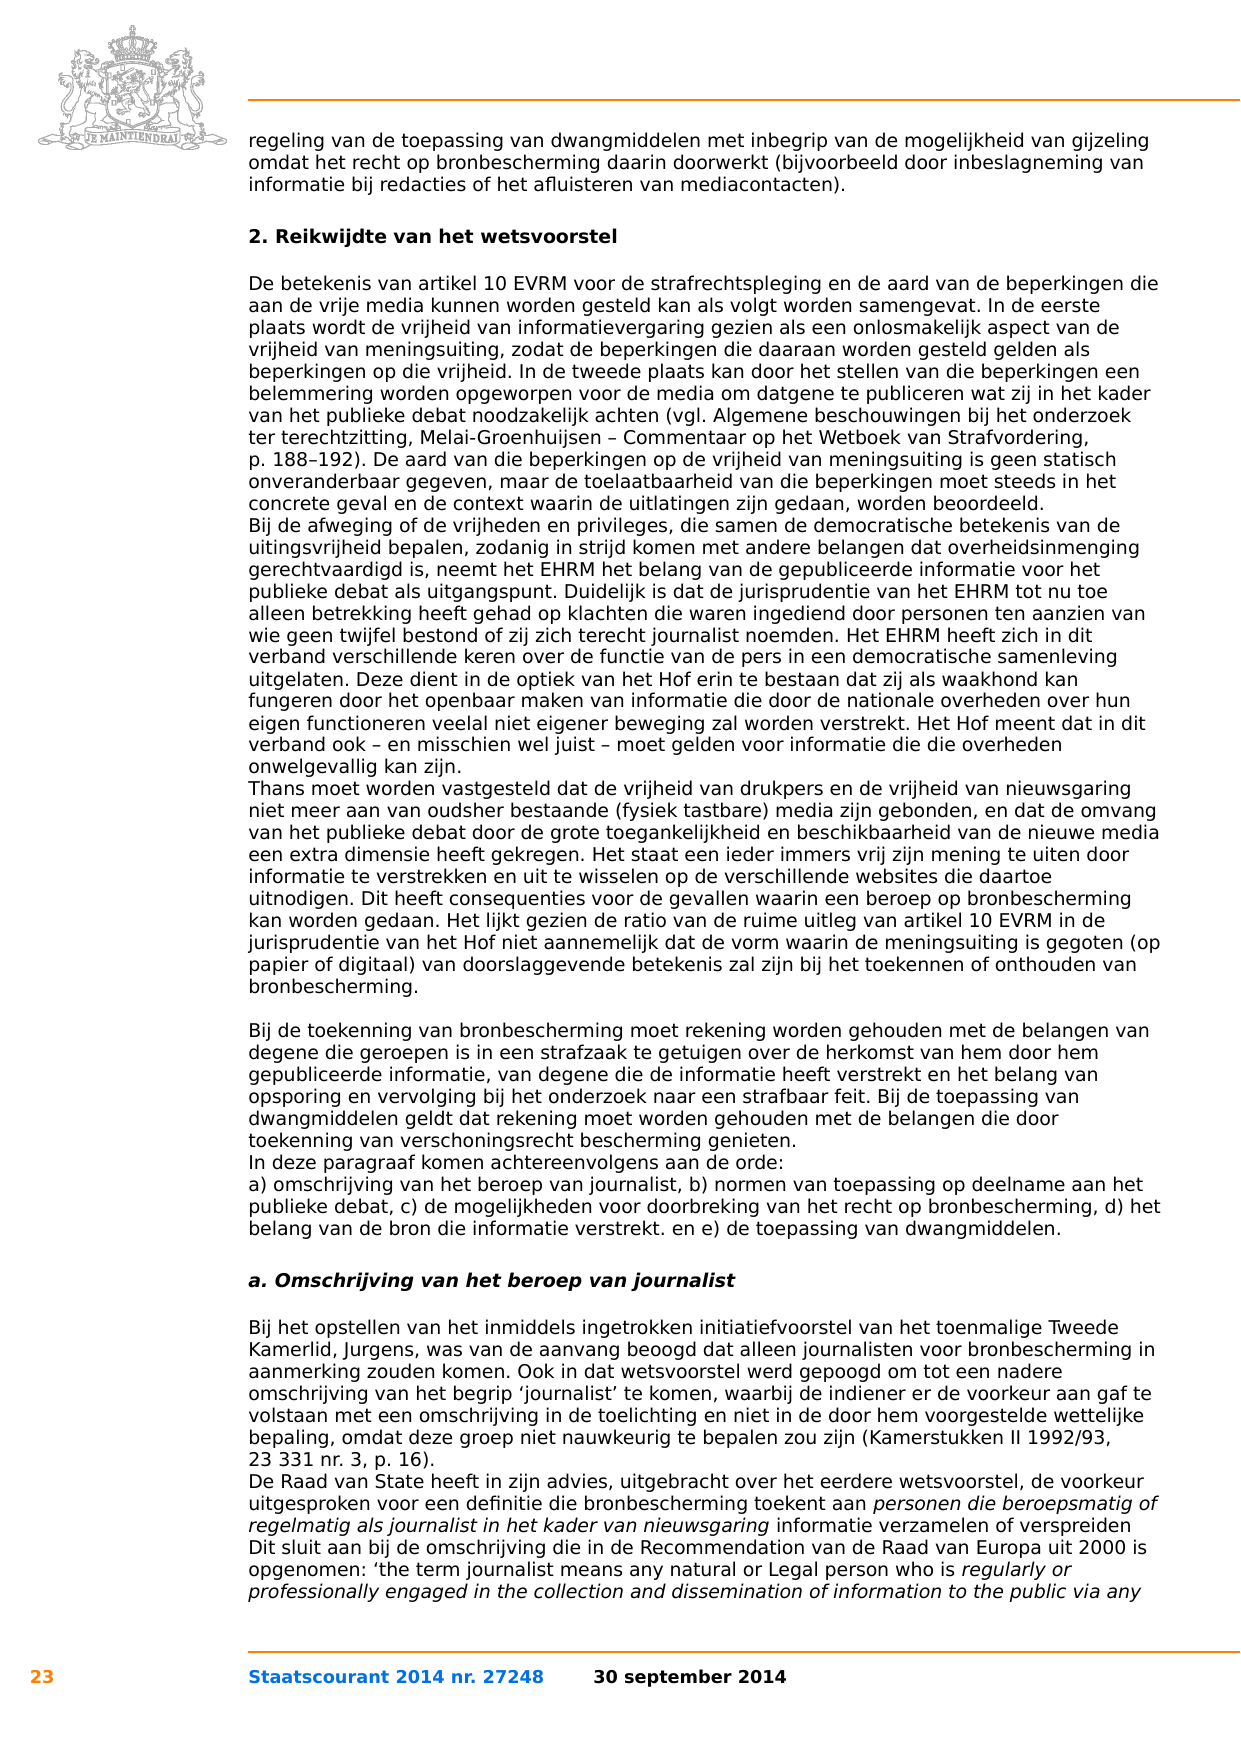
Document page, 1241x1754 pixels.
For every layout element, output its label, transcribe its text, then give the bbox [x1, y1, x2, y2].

subtitle 2. Reikwijdte van het wetsvoorstel [248, 226, 1163, 248]
text De Raad van State heeft in zijn advies, uitgebracht over het eerdere wetsvoorstel, de voorkeur uitgesproken voor een definitie die bronbescherming toekent aan personen die beroepsmatig of regelmatig als journalist in het kader van nieuwsgaring informatie verzamelen of verspreiden Dit sluit aan bij de omschrijving die in de Recommendation van de Raad van Europa uit 2000 is opgenomen: ‘the term journalist means any natural or Legal person who is regularly or professionally engaged in the collection and dissemination of information to the public via any [248, 1471, 1163, 1602]
subtitle a. Omschrijving van het beroep van journalist [248, 1270, 1163, 1292]
text De betekenis van artikel 10 EVRM voor de strafrechtspleging en de aard van de beperkingen die aan de vrije media kunnen worden gesteld kan als volgt worden samengevat. In de eerste plaats wordt de vrijheid van informatievergaring gezien als een onlosmakelijk aspect van de vrijheid van meningsuiting, zodat de beperkingen die daaraan worden gesteld gelden als beperkingen op die vrijheid. In de tweede plaats kan door het stellen van die beperkingen een belemmering worden opgeworpen voor de media om datgene te publiceren wat zij in het kader van het publieke debat noodzakelijk achten (vgl. Algemene beschouwingen bij het onderzoek ter terechtzitting, Melai-Groenhuijsen – Commentaar op het Wetboek van Strafvordering, p. 188–192). De aard van die beperkingen op de vrijheid van meningsuiting is geen statisch onveranderbaar gegeven, maar de toelaatbaarheid van die beperkingen moet steeds in het concrete geval en de context waarin de uitlatingen zijn gedaan, worden beoordeeld. [248, 273, 1163, 514]
text Bij het opstellen van het inmiddels ingetrokken initiatiefvoorstel van het toenmalige Tweede Kamerlid, Jurgens, was van de aanvang beoogd dat alleen journalisten voor bronbescherming in aanmerking zouden komen. Ook in dat wetsvoorstel werd gepoogd om tot een nadere omschrijving van het begrip ‘journalist’ te komen, waarbij de indiener er de voorkeur aan gaf te volstaan met een omschrijving in de toelichting en niet in de door hem voorgestelde wettelijke bepaling, omdat deze groep niet nauwkeurig te bepalen zou zijn (Kamerstukken II 1992/93, 23 331 nr. 3, p. 16). [248, 1317, 1163, 1471]
text regeling van de toepassing van dwangmiddelen met inbegrip van de mogelijkheid van gijzeling omdat het recht op bronbescherming daarin doorwerkt (bijvoorbeeld door inbeslagneming van informatie bij redacties of het afluisteren van mediacontacten). [248, 130, 1163, 196]
text Thans moet worden vastgesteld dat de vrijheid van drukpers en de vrijheid van nieuwsgaring niet meer aan van oudsher bestaande (fysiek tastbare) media zijn gebonden, en dat de omvang van het publieke debat door de grote toegankelijkheid en beschikbaarheid van de nieuwe media een extra dimensie heeft gekregen. Het staat een ieder immers vrij zijn mening te uiten door informatie te verstrekken en uit te wisselen op de verschillende websites die daartoe uitnodigen. Dit heeft consequenties voor de gevallen waarin een beroep op bronbescherming kan worden gedaan. Het lijkt gezien de ratio van de ruime uitleg van artikel 10 EVRM in de jurisprudentie van het Hof niet aannemelijk dat de vorm waarin de meningsuiting is gegoten (op papier of digitaal) van doorslaggevende betekenis zal zijn bij het toekennen of onthouden van bronbescherming. [248, 778, 1163, 998]
text In deze paragraaf komen achtereenvolgens aan de orde: [248, 1152, 1163, 1174]
text Bij de toekenning van bronbescherming moet rekening worden gehouden met de belangen van degene die geroepen is in een strafzaak te getuigen over de herkomst van hem door hem gepubliceerde informatie, van degene die de informatie heeft verstrekt en het belang van opsporing en vervolging bij het onderzoek naar een strafbaar feit. Bij de toepassing van dwangmiddelen geldt dat rekening moet worden gehouden met de belangen die door toekenning van verschoningsrecht bescherming genieten. [248, 1020, 1163, 1152]
picture [38, 25, 227, 150]
text Bij de afweging of de vrijheden en privileges, die samen de democratische betekenis van de uitingsvrijheid bepalen, zodanig in strijd komen met andere belangen dat overheidsinmenging gerechtvaardigd is, neemt het EHRM het belang van de gepubliceerde informatie voor het publieke debat als uitgangspunt. Duidelijk is dat de jurisprudentie van het EHRM tot nu toe alleen betrekking heeft gehad op klachten die waren ingediend door personen ten aanzien van wie geen twijfel bestond of zij zich terecht journalist noemden. Het EHRM heeft zich in dit verband verschillende keren over de functie van de pers in een democratische samenleving uitgelaten. Deze dient in de optiek van het Hof erin te bestaan dat zij als waakhond kan fungeren door het openbaar maken van informatie die door de nationale overheden over hun eigen functioneren veelal niet eigener beweging zal worden verstrekt. Het Hof meent dat in dit verband ook – en misschien wel juist – moet gelden voor informatie die die overheden onwelgevallig kan zijn. [248, 514, 1163, 778]
text a) omschrijving van het beroep van journalist, b) normen van toepassing op deelname aan het publieke debat, c) de mogelijkheden voor doorbreking van het recht op bronbescherming, d) het belang van de bron die informatie verstrekt. en e) de toepassing van dwangmiddelen. [248, 1174, 1163, 1240]
